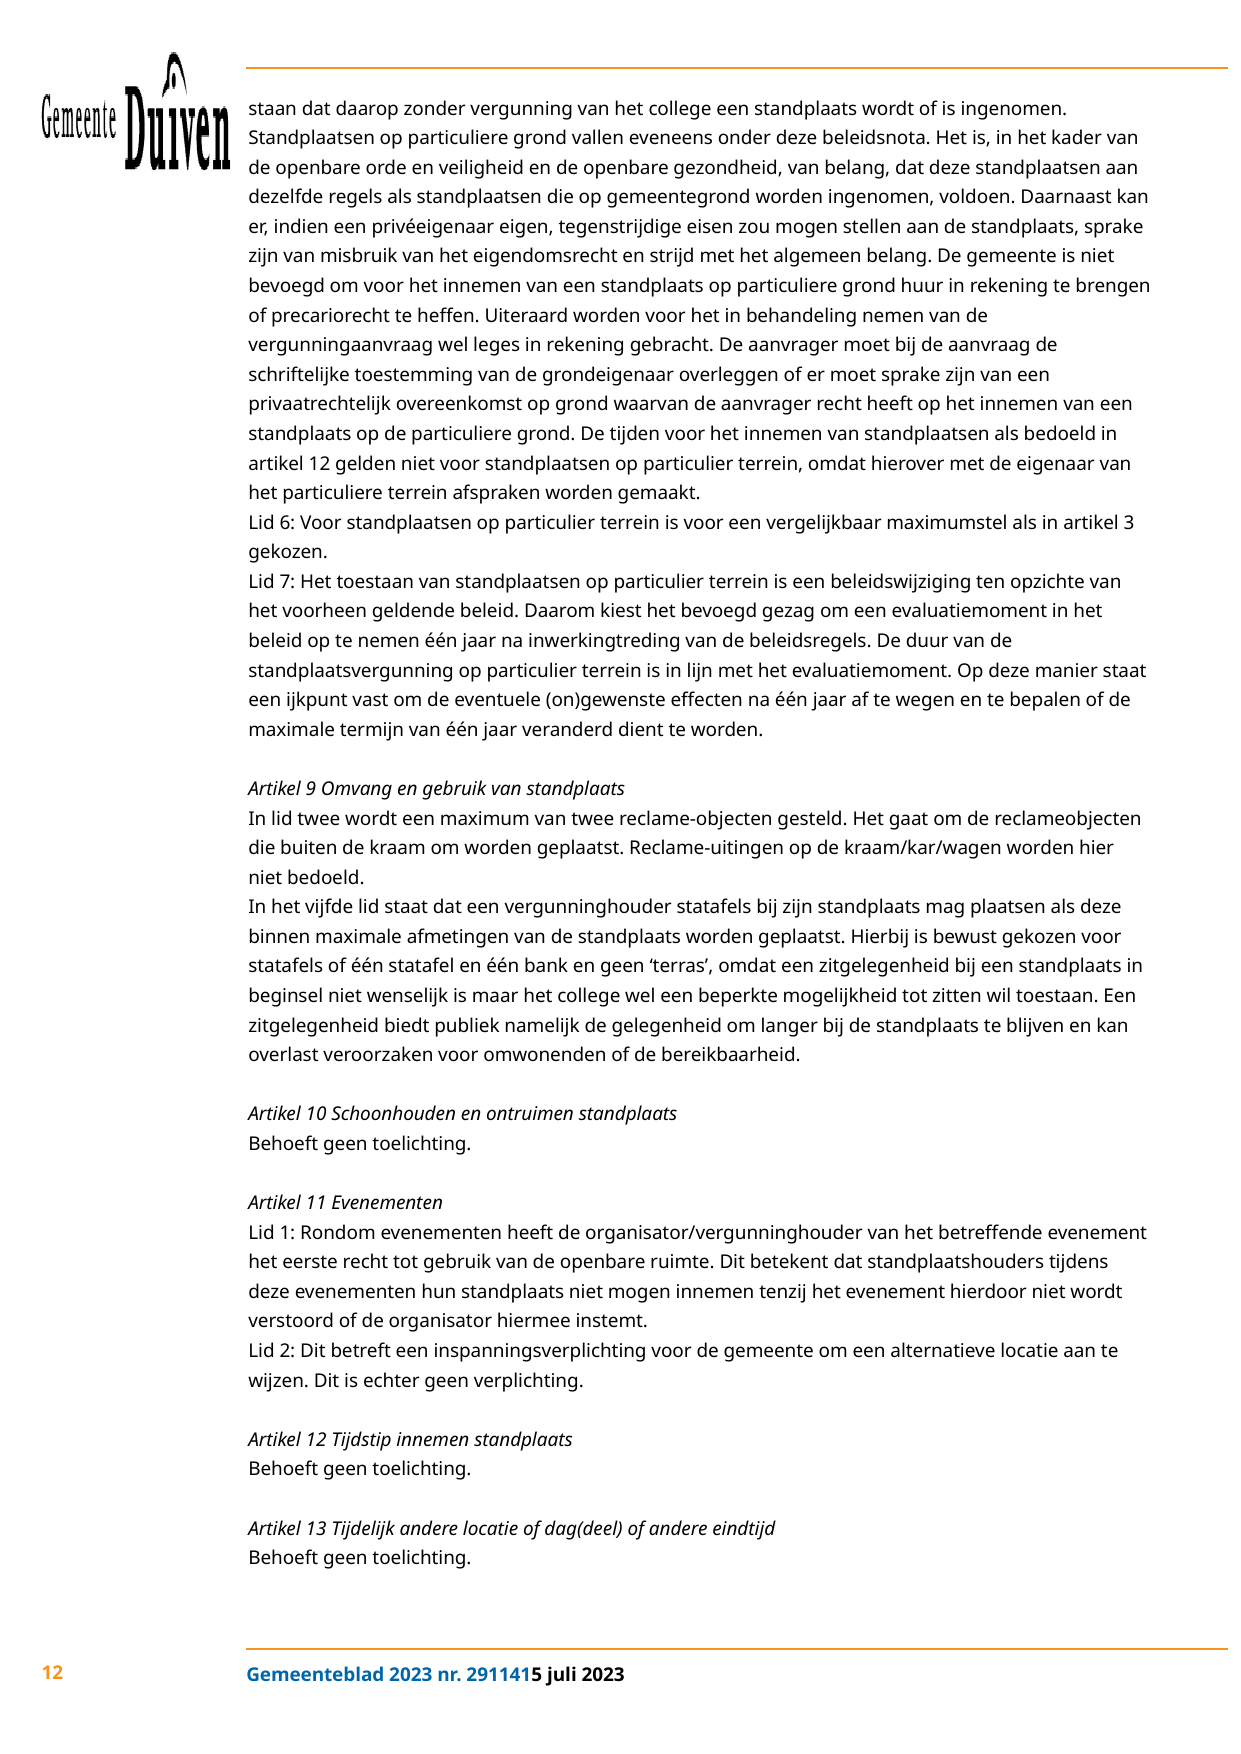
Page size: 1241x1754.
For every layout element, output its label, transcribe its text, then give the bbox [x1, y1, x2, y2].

text Behoeft geen toelichting. [248, 1544, 1152, 1570]
text Artikel 11 Evenementen [248, 1189, 1152, 1215]
text Lid 7: Het toestaan van standplaatsen op particulier terrein is een beleidswijziging ten opzichte van het voorheen geldende beleid. Daarom kiest het bevoegd gezag om een evaluatiemoment in het beleid op te nemen één jaar na inwerkingtreding van de beleidsregels. De duur van de standplaatsvergunning op particulier terrein is in lijn met het evaluatiemoment. Op deze manier staat een ijkpunt vast om de eventuele (on)gewenste effecten na één jaar af te wegen en te bepalen of de maximale termijn van één jaar veranderd dient te worden. [248, 568, 1152, 742]
text Artikel 10 Schoonhouden en ontruimen standplaats [248, 1101, 1152, 1126]
text Lid 1: Rondom evenementen heeft de organisator/vergunninghouder van het betreffende evenement het eerste recht tot gebruik van de openbare ruimte. Dit betekent dat standplaatshouders tijdens deze evenementen hun standplaats niet mogen innemen tenzij het evenement hierdoor niet wordt verstoord of de organisator hiermee instemt. [248, 1219, 1152, 1333]
text Artikel 13 Tijdelijk andere locatie of dag(deel) of andere eindtijd [248, 1515, 1152, 1541]
text Behoeft geen toelichting. [248, 1456, 1152, 1481]
text staan dat daarop zonder vergunning van het college een standplaats wordt of is ingenomen. Standplaatsen op particuliere grond vallen eveneens onder deze beleidsnota. Het is, in het kader van de openbare orde en veiligheid en de openbare gezondheid, van belang, dat deze standplaatsen aan dezelfde regels als standplaatsen die op gemeentegrond worden ingenomen, voldoen. Daarnaast kan er, indien een privéeigenaar eigen, tegenstrijdige eisen zou mogen stellen aan de standplaats, sprake zijn van misbruik van het eigendomsrecht en strijd met het algemeen belang. De gemeente is niet bevoegd om voor het innemen van een standplaats op particuliere grond huur in rekening te brengen of precariorecht te heffen. Uiteraard worden voor het in behandeling nemen van de vergunningaanvraag wel leges in rekening gebracht. De aanvrager moet bij de aanvraag de schriftelijke toestemming van de grondeigenaar overleggen of er moet sprake zijn van een privaatrechtelijk overeenkomst op grond waarvan de aanvrager recht heeft op het innemen van een standplaats op de particuliere grond. De tijden voor het innemen van standplaatsen als bedoeld in artikel 12 gelden niet voor standplaatsen op particulier terrein, omdat hierover met de eigenaar van het particuliere terrein afspraken worden gemaakt. [248, 95, 1152, 505]
text Artikel 9 Omvang en gebruik van standplaats [248, 775, 1152, 801]
text Behoeft geen toelichting. [248, 1130, 1152, 1156]
text Artikel 12 Tijdstip innemen standplaats [248, 1426, 1152, 1452]
text Lid 2: Dit betreft een inspanningsverplichting voor de gemeente om een alternatieve locatie aan te wijzen. Dit is echter geen verplichting. [248, 1337, 1152, 1393]
text In het vijfde lid staat dat een vergunninghouder statafels bij zijn standplaats mag plaatsen als deze binnen maximale afmetingen van de standplaats worden geplaatst. Hierbij is bewust gekozen voor statafels of één statafel en één bank en geen ‘terras’, omdat een zitgelegenheid bij een standplaats in beginsel niet wenselijk is maar het college wel een beperkte mogelijkheid tot zitten wil toestaan. Een zitgelegenheid biedt publiek namelijk de gelegenheid om langer bij de standplaats te blijven en kan overlast veroorzaken voor omwonenden of de bereikbaarheid. [248, 893, 1152, 1067]
text Lid 6: Voor standplaatsen op particulier terrein is voor een vergelijkbaar maximumstel als in artikel 3 gekozen. [248, 509, 1152, 564]
picture [41, 47, 231, 172]
text In lid twee wordt een maximum van twee reclame-objecten gesteld. Het gaat om de reclameobjecten die buiten de kraam om worden geplaatst. Reclame-uitingen op de kraam/kar/wagen worden hier niet bedoeld. [248, 805, 1152, 890]
